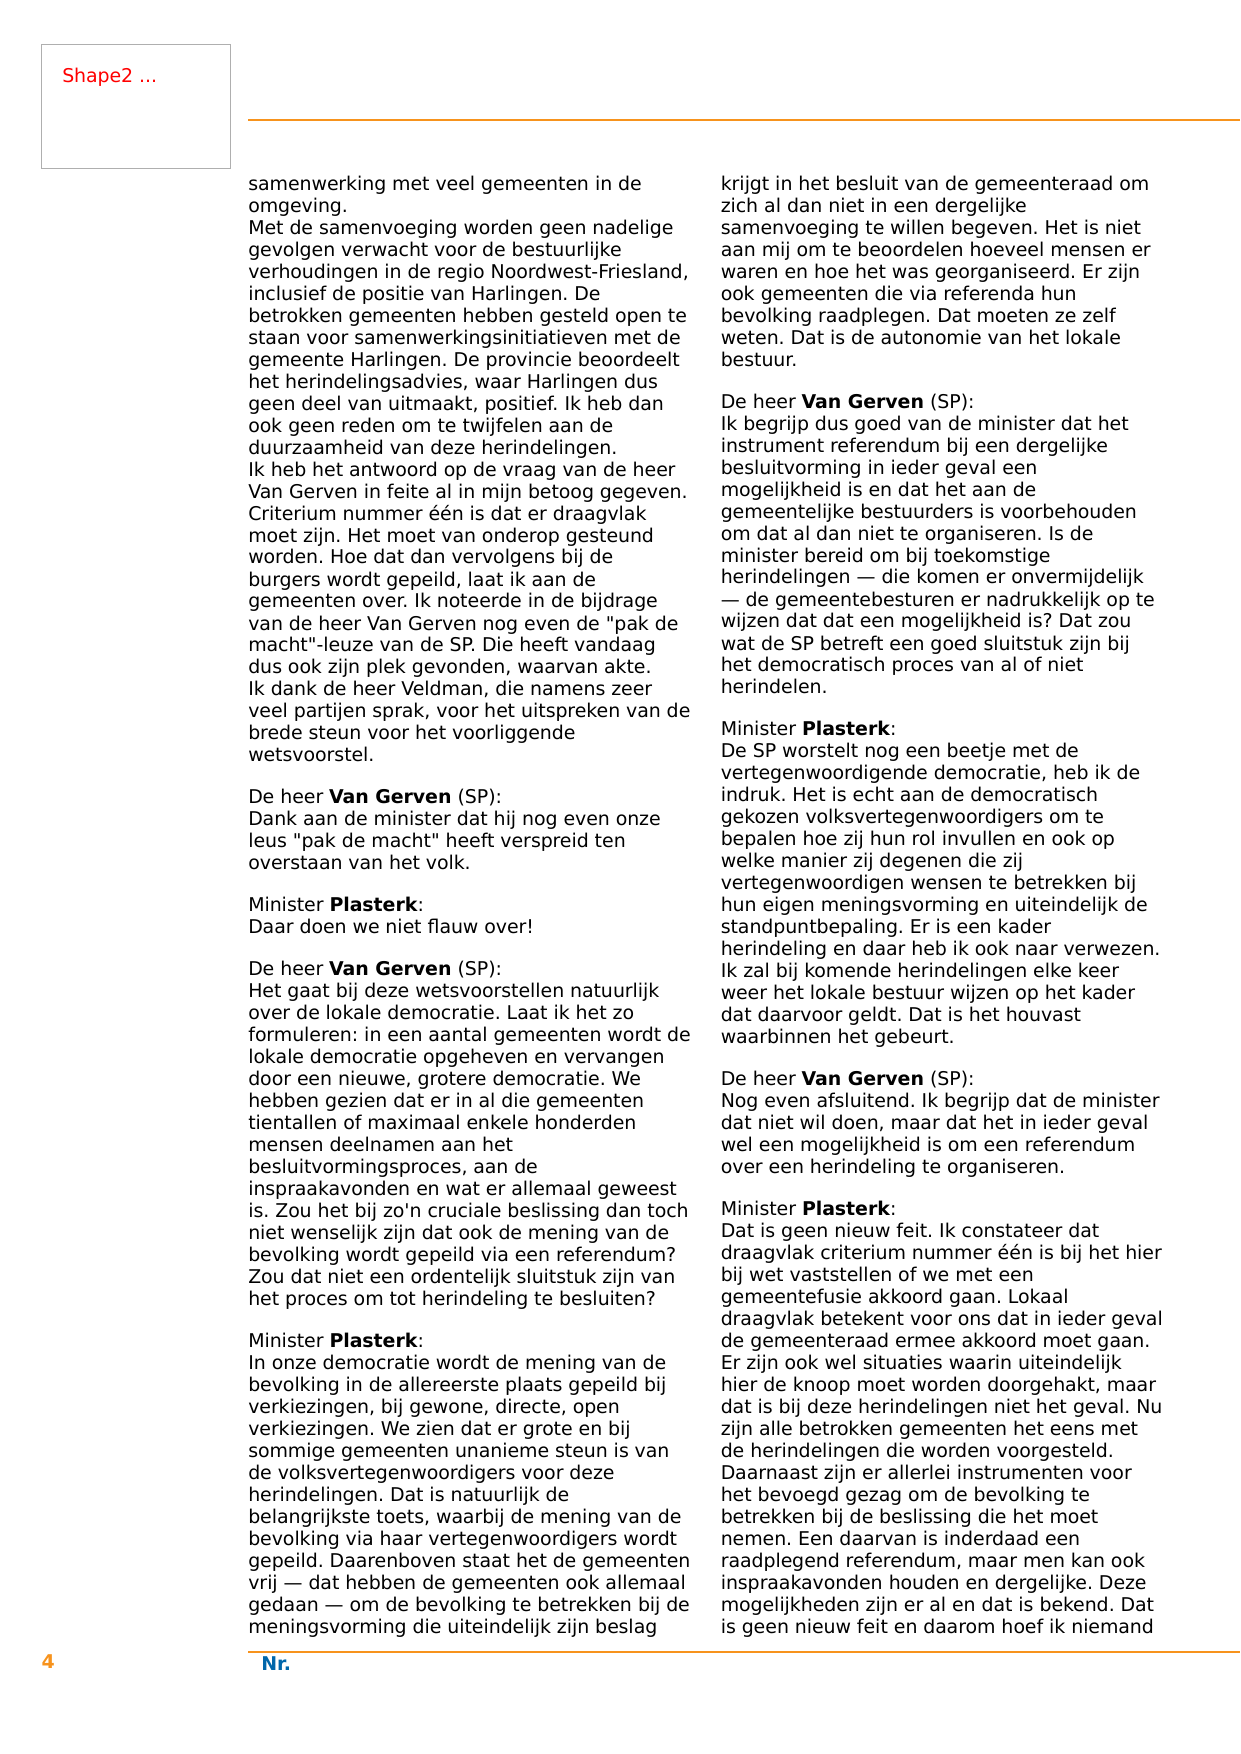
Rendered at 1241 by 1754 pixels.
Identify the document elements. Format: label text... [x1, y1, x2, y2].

text Ik dank de heer Veldman, die namens zeer veel partijen sprak, voor het uitspreken van de brede steun voor het voorliggende wetsvoorstel. [248, 678, 691, 766]
text De heer Van Gerven (SP): [248, 786, 691, 808]
text De SP worstelt nog een beetje met de vertegenwoordigende democratie, heb ik de indruk. Het is echt aan de democratisch gekozen volksvertegenwoordigers om te bepalen hoe zij hun rol invullen en ook op welke manier zij degenen die zij vertegenwoordigen wensen te betrekken bij hun eigen meningsvorming en uiteindelijk de standpuntbepaling. Er is een kader herindeling en daar heb ik ook naar verwezen. Ik zal bij komende herindelingen elke keer weer het lokale bestuur wijzen op het kader dat daarvoor geldt. Dat is het houvast waarbinnen het gebeurt. [721, 740, 1163, 1048]
text Minister Plasterk: [721, 718, 1163, 740]
text samenwerking met veel gemeenten in de omgeving. [248, 173, 691, 217]
text Ik heb het antwoord op de vraag van de heer Van Gerven in feite al in mijn betoog gegeven. Criterium nummer één is dat er draagvlak moet zijn. Het moet van onderop gesteund worden. Hoe dat dan vervolgens bij de burgers wordt gepeild, laat ik aan de gemeenten over. Ik noteerde in de bijdrage van de heer Van Gerven nog even de "pak de macht"-leuze van de SP. Die heeft vandaag dus ook zijn plek gevonden, waarvan akte. [248, 458, 691, 678]
text Dat is geen nieuw feit. Ik constateer dat draagvlak criterium nummer één is bij het hier bij wet vaststellen of we met een gemeentefusie akkoord gaan. Lokaal draagvlak betekent voor ons dat in ieder geval de gemeenteraad ermee akkoord moet gaan. Er zijn ook wel situaties waarin uiteindelijk hier de knoop moet worden doorgehakt, maar dat is bij deze herindelingen niet het geval. Nu zijn alle betrokken gemeenten het eens met de herindelingen die worden voorgesteld. Daarnaast zijn er allerlei instrumenten voor het bevoegd gezag om de bevolking te betrekken bij de beslissing die het moet nemen. Een daarvan is inderdaad een raadplegend referendum, maar men kan ook inspraakavonden houden en dergelijke. Deze mogelijkheden zijn er al en dat is bekend. Dat is geen nieuw feit en daarom hoef ik niemand [721, 1220, 1163, 1637]
text In onze democratie wordt de mening van de bevolking in de allereerste plaats gepeild bij verkiezingen, bij gewone, directe, open verkiezingen. We zien dat er grote en bij sommige gemeenten unanieme steun is van de volksvertegenwoordigers voor deze herindelingen. Dat is natuurlijk de belangrijkste toets, waarbij de mening van de bevolking via haar vertegenwoordigers wordt gepeild. Daarenboven staat het de gemeenten vrij — dat hebben de gemeenten ook allemaal gedaan — om de bevolking te betrekken bij de meningsvorming die uiteindelijk zijn beslag [248, 1352, 691, 1637]
text Met de samenvoeging worden geen nadelige gevolgen verwacht voor de bestuurlijke verhoudingen in de regio Noordwest-Friesland, inclusief de positie van Harlingen. De betrokken gemeenten hebben gesteld open te staan voor samenwerkingsinitiatieven met de gemeente Harlingen. De provincie beoordeelt het herindelingsadvies, waar Harlingen dus geen deel van uitmaakt, positief. Ik heb dan ook geen reden om te twijfelen aan de duurzaamheid van deze herindelingen. [248, 217, 691, 458]
text Minister Plasterk: [721, 1198, 1163, 1220]
text Dank aan de minister dat hij nog even onze leus "pak de macht" heeft verspreid ten overstaan van het volk. [248, 808, 691, 874]
text De heer Van Gerven (SP): [721, 1068, 1163, 1090]
text Nog even afsluitend. Ik begrijp dat de minister dat niet wil doen, maar dat het in ieder geval wel een mogelijkheid is om een referendum over een herindeling te organiseren. [721, 1090, 1163, 1178]
text De heer Van Gerven (SP): [248, 958, 691, 980]
text Daar doen we niet flauw over! [248, 916, 691, 938]
text Het gaat bij deze wetsvoorstellen natuurlijk over de lokale democratie. Laat ik het zo formuleren: in een aantal gemeenten wordt de lokale democratie opgeheven en vervangen door een nieuwe, grotere democratie. We hebben gezien dat er in al die gemeenten tientallen of maximaal enkele honderden mensen deelnamen aan het besluitvormingsproces, aan de inspraakavonden en wat er allemaal geweest is. Zou het bij zo'n cruciale beslissing dan toch niet wenselijk zijn dat ook de mening van de bevolking wordt gepeild via een referendum? Zou dat niet een ordentelijk sluitstuk zijn van het proces om tot herindeling te besluiten? [248, 980, 691, 1310]
text De heer Van Gerven (SP): [721, 391, 1163, 413]
text Minister Plasterk: [248, 1330, 691, 1352]
text Minister Plasterk: [248, 894, 691, 916]
text krijgt in het besluit van de gemeenteraad om zich al dan niet in een dergelijke samenvoeging te willen begeven. Het is niet aan mij om te beoordelen hoeveel mensen er waren en hoe het was georganiseerd. Er zijn ook gemeenten die via referenda hun bevolking raadplegen. Dat moeten ze zelf weten. Dat is de autonomie van het lokale bestuur. [721, 173, 1163, 371]
text Ik begrijp dus goed van de minister dat het instrument referendum bij een dergelijke besluitvorming in ieder geval een mogelijkheid is en dat het aan de gemeentelijke bestuurders is voorbehouden om dat al dan niet te organiseren. Is de minister bereid om bij toekomstige herindelingen — die komen er onvermijdelijk — de gemeentebesturen er nadrukkelijk op te wijzen dat dat een mogelijkheid is? Dat zou wat de SP betreft een goed sluitstuk zijn bij het democratisch proces van al of niet herindelen. [721, 413, 1163, 698]
